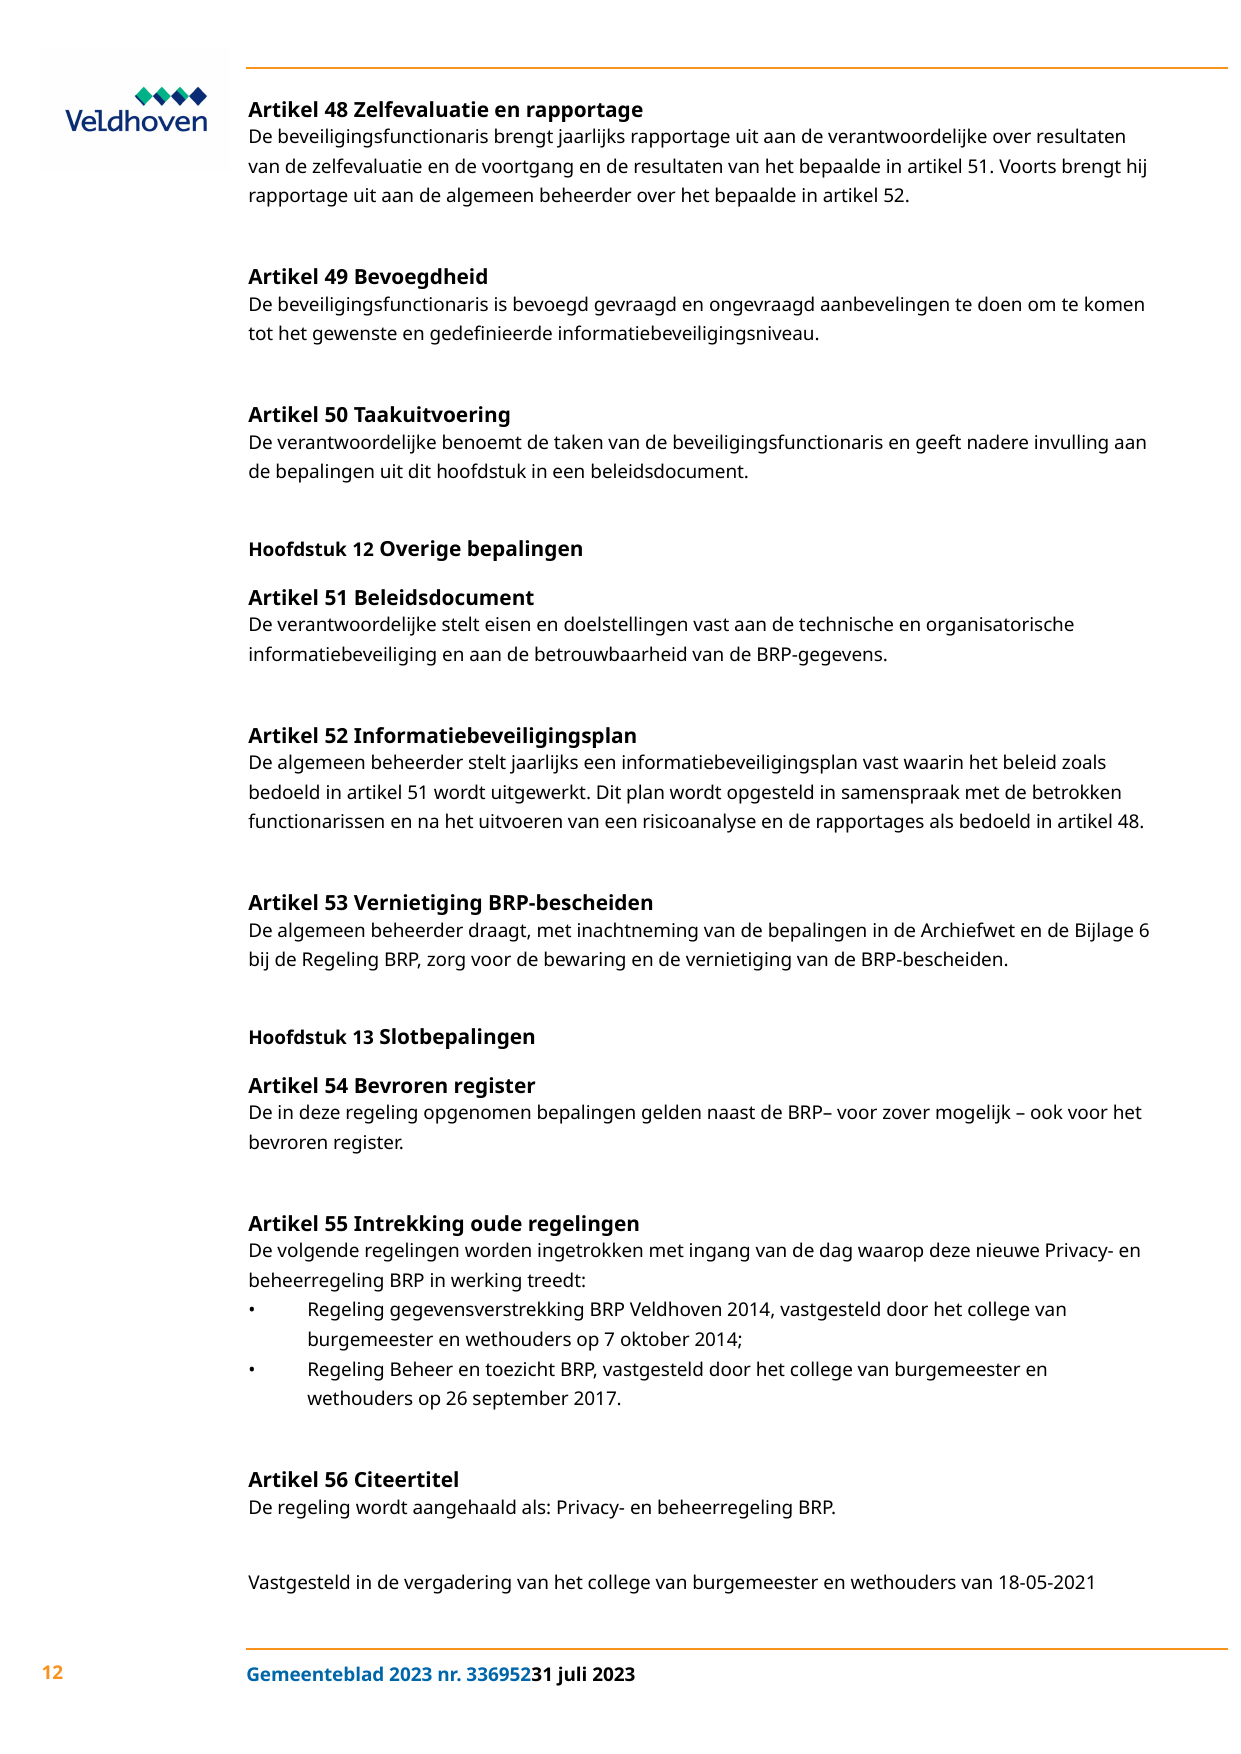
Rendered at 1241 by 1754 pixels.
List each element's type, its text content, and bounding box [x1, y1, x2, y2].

text De volgende regelingen worden ingetrokken met ingang van de dag waarop deze nieuwe Privacy- en beheerregeling BRP in werking treedt: [248, 1237, 1152, 1293]
text Artikel 48 Zelfevaluatie en rapportage [248, 95, 1152, 123]
text De verantwoordelijke benoemt de taken van de beveiligingsfunctionaris en geeft nadere invulling aan de bepalingen uit dit hoofdstuk in een beleidsdocument. [248, 429, 1152, 484]
text De algemeen beheerder draagt, met inachtneming van de bepalingen in de Archiefwet en de Bijlage 6 bij de Regeling BRP, zorg voor de bewaring en de vernietiging van de BRP-bescheiden. [248, 917, 1152, 972]
text De in deze regeling opgenomen bepalingen gelden naast de BRP– voor zover mogelijk – ook voor het bevroren register. [248, 1099, 1152, 1155]
text De beveiligingsfunctionaris is bevoegd gevraagd en ongevraagd aanbevelingen te doen om te komen tot het gewenste en gedefinieerde informatiebeveiligingsniveau. [248, 291, 1152, 346]
text Hoofdstuk 12 Overige bepalingen [248, 534, 1152, 562]
text Artikel 55 Intrekking oude regelingen [248, 1209, 1152, 1237]
text Artikel 53 Vernietiging BRP-bescheiden [248, 888, 1152, 917]
text Artikel 51 Beleidsdocument [248, 583, 1152, 611]
text De algemeen beheerder stelt jaarlijks een informatiebeveiligingsplan vast waarin het beleid zoals bedoeld in artikel 51 wordt uitgewerkt. Dit plan wordt opgesteld in samenspraak met de betrokken functionarissen en na het uitvoeren van een risicoanalyse en de rapportages als bedoeld in artikel 48. [248, 749, 1152, 834]
text Vastgesteld in de vergadering van het college van burgemeester en wethouders van 18-05-2021 [248, 1569, 1152, 1595]
text De regeling wordt aangehaald als: Privacy- en beheerregeling BRP. [248, 1494, 1152, 1519]
list Regeling Beheer en toezicht BRP, vastgesteld door het college van burgemeester en wethouders op 26 september 2017. [248, 1356, 1152, 1411]
text De verantwoordelijke stelt eisen en doelstellingen vast aan de technische en organisatorische informatiebeveiliging en aan de betrouwbaarheid van de BRP-gegevens. [248, 611, 1152, 667]
text Artikel 52 Informatiebeveiligingsplan [248, 721, 1152, 749]
picture [41, 47, 231, 172]
text Hoofdstuk 13 Slotbepalingen [248, 1022, 1152, 1050]
text Artikel 49 Bevoegdheid [248, 262, 1152, 291]
text Artikel 50 Taakuitvoering [248, 400, 1152, 429]
text De beveiligingsfunctionaris brengt jaarlijks rapportage uit aan de verantwoordelijke over resultaten van de zelfevaluatie en de voortgang en de resultaten van het bepaalde in artikel 51. Voorts brengt hij rapportage uit aan de algemeen beheerder over het bepaalde in artikel 52. [248, 123, 1152, 208]
text Artikel 54 Bevroren register [248, 1071, 1152, 1099]
list Regeling gegevensverstrekking BRP Veldhoven 2014, vastgesteld door het college van burgemeester en wethouders op 7 oktober 2014; [248, 1297, 1152, 1352]
text Artikel 56 Citeertitel [248, 1465, 1152, 1494]
